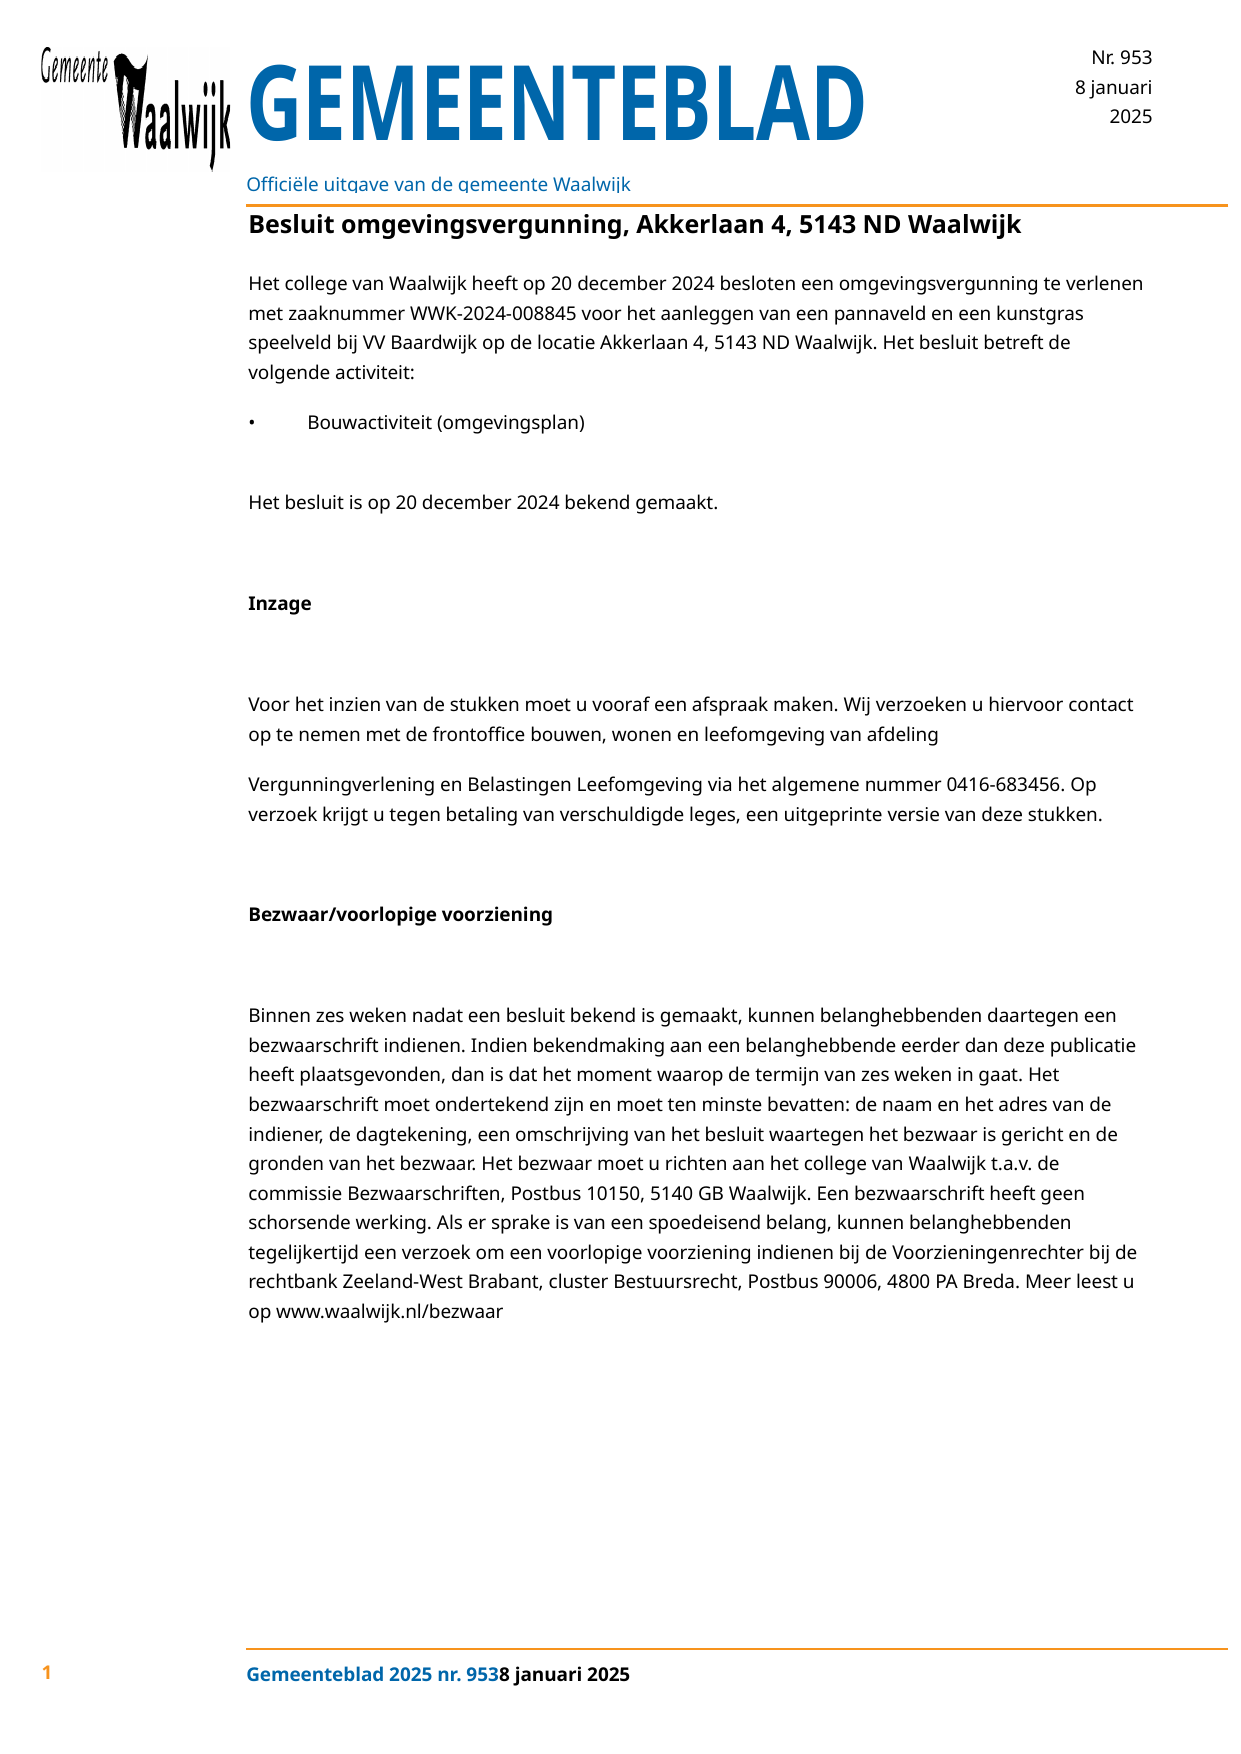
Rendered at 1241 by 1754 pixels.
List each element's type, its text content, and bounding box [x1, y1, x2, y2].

picture [41, 47, 231, 172]
text Bezwaar/voorlopige voorziening [248, 902, 1152, 927]
text Vergunningverlening en Belastingen Leefomgeving via het algemene nummer 0416-683456. Op verzoek krijgt u tegen betaling van verschuldigde leges, een uitgeprinte versie van deze stukken. [248, 771, 1152, 826]
text Voor het inzien van de stukken moet u vooraf een afspraak maken. Wij verzoeken u hiervoor contact op te nemen met de frontoffice bouwen, wonen en leefomgeving van afdeling [248, 691, 1152, 746]
text Het college van Waalwijk heeft op 20 december 2024 besloten een omgevingsvergunning te verlenen met zaaknummer WWK-2024-008845 voor het aanleggen van een pannaveld en een kunstgras speelveld bij VV Baardwijk op de locatie Akkerlaan 4, 5143 ND Waalwijk. Het besluit betreft de volgende activiteit: [248, 270, 1152, 385]
text Inzage [248, 590, 1152, 616]
text Besluit omgevingsvergunning, Akkerlaan 4, 5143 ND Waalwijk [248, 207, 1152, 241]
text Binnen zes weken nadat een besluit bekend is gemaakt, kunnen belanghebbenden daartegen een bezwaarschrift indienen. Indien bekendmaking aan een belanghebbende eerder dan deze publicatie heeft plaatsgevonden, dan is dat het moment waarop de termijn van zes weken in gaat. Het bezwaarschrift moet ondertekend zijn en moet ten minste bevatten: de naam en het adres van de indiener, de dagtekening, een omschrijving van het besluit waartegen het bezwaar is gericht en de gronden van het bezwaar. Het bezwaar moet u richten aan het college van Waalwijk t.a.v. de commissie Bezwaarschriften, Postbus 10150, 5140 GB Waalwijk. Een bezwaarschrift heeft geen schorsende werking. Als er sprake is van een spoedeisend belang, kunnen belanghebbenden tegelijkertijd een verzoek om een voorlopige voorziening indienen bij de Voorzieningenrechter bij de rechtbank Zeeland-West Brabant, cluster Bestuursrecht, Postbus 90006, 4800 PA Breda. Meer leest u op www.waalwijk.nl/bezwaar [248, 1002, 1152, 1324]
text Het besluit is op 20 december 2024 bekend gemaakt. [248, 489, 1152, 515]
list Bouwactiviteit (omgevingsplan) [248, 409, 1152, 435]
